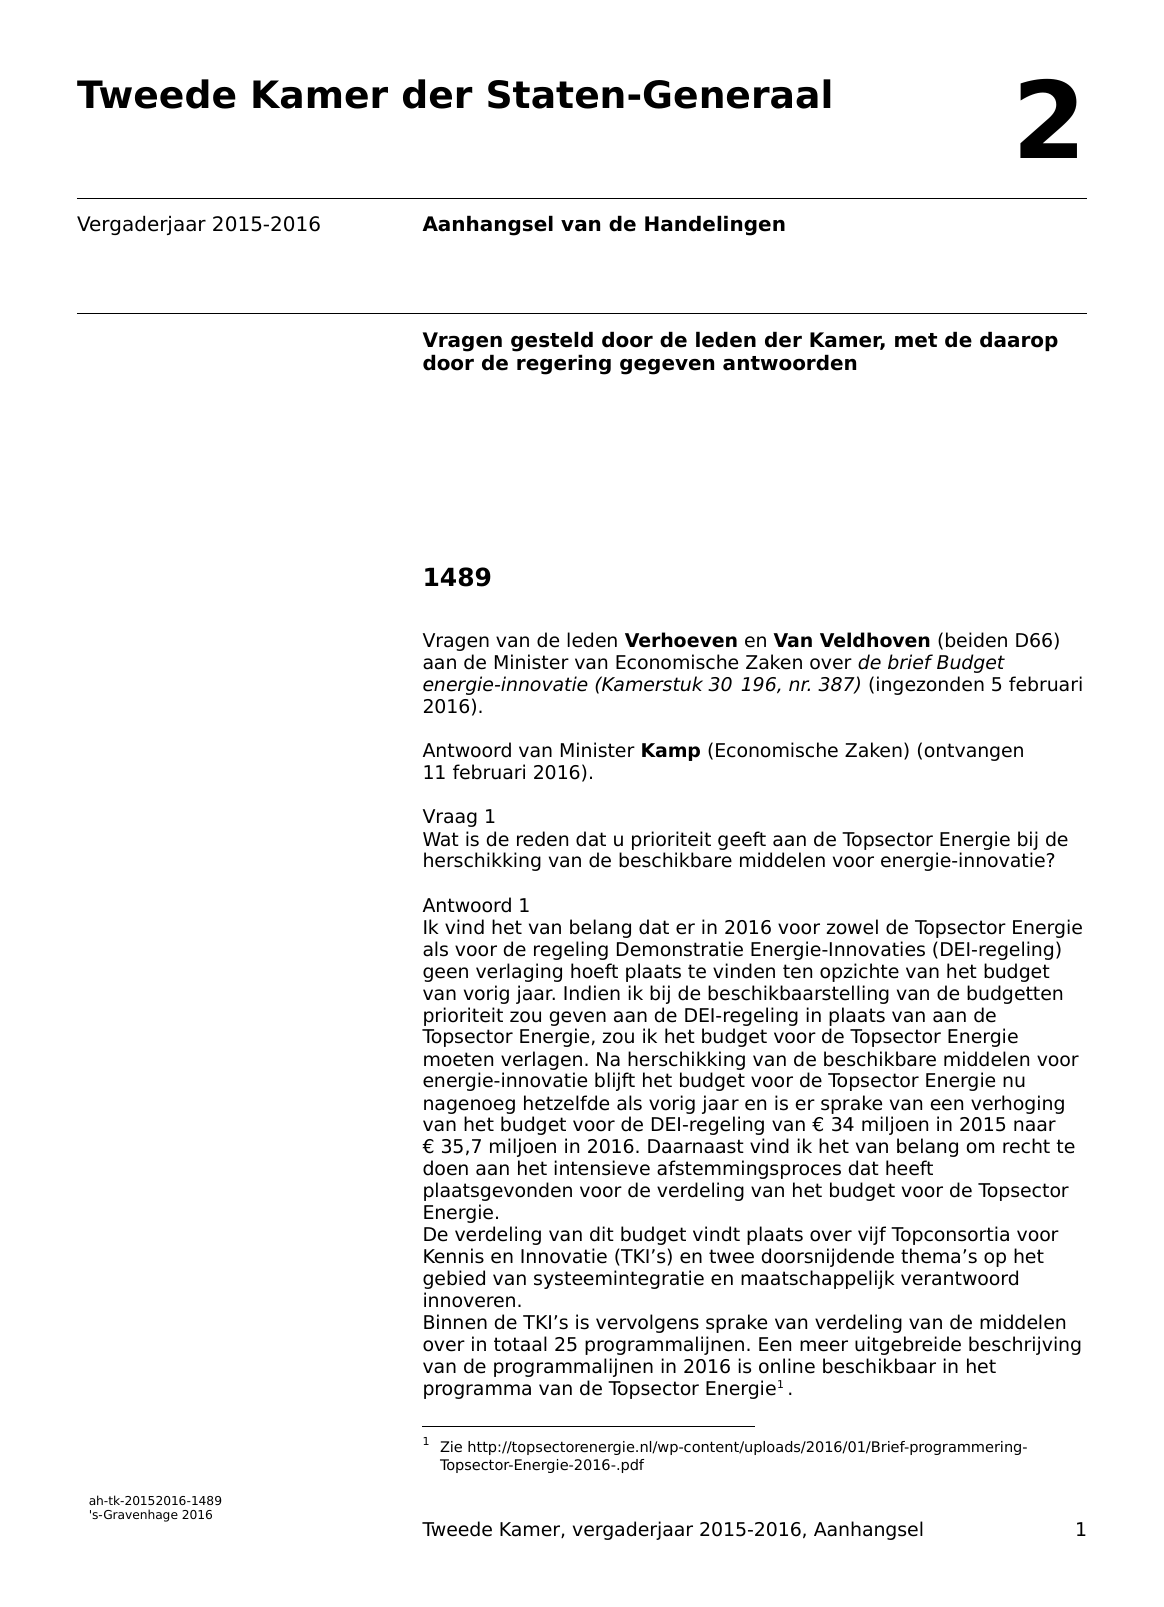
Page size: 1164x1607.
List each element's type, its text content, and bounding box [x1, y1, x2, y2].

text 's-Gravenhage 2016 [88, 1508, 323, 1522]
table_cell Vergaderjaar 2015-2016 [77, 199, 422, 313]
text ah-tk-20152016-1489 [88, 1494, 323, 1508]
text De verdeling van dit budget vindt plaats over vijf Topconsortia voor Kennis en Innovatie (TKI’s) en twee doorsnijdende thema’s op het gebied van systeemintegratie en maatschappelijk verantwoord innoveren. [422, 1224, 1087, 1312]
table_cell Aanhangsel van de Handelingen [422, 199, 1087, 313]
text Binnen de TKI’s is vervolgens sprake van verdeling van de middelen over in totaal 25 programmalijnen. Een meer uitgebreide beschrijving van de programmalijnen in 2016 is online beschikbaar in het programma van de Topsector Energie. [422, 1312, 1087, 1400]
text 1489 [422, 563, 1087, 592]
text Antwoord van Minister Kamp (Economische Zaken) (ontvangen 11 februari 2016). [422, 740, 1087, 784]
text Vraag 1 [422, 806, 1087, 828]
table_header Tweede Kamer der Staten-Generaal [77, 59, 886, 198]
table_cell Vragen gesteld door de leden der Kamer, met de daarop door de regering gegeven antwoorden [422, 314, 1087, 375]
text Antwoord 1 [422, 894, 1087, 917]
text Vragen van de leden Verhoeven en Van Veldhoven (beiden D66) aan de Minister van Economische Zaken over de brief Budget energie-innovatie (Kamerstuk 30 196, nr. 387) (ingezonden 5 februari 2016). [422, 630, 1087, 718]
text Ik vind het van belang dat er in 2016 voor zowel de Topsector Energie als voor de regeling Demonstratie Energie-Innovaties (DEI-regeling) geen verlaging hoeft plaats te vinden ten opzichte van het budget van vorig jaar. Indien ik bij de beschikbaarstelling van de budgetten prioriteit zou geven aan de DEI-regeling in plaats van aan de Topsector Energie, zou ik het budget voor de Topsector Energie moeten verlagen. Na herschikking van de beschikbare middelen voor energie-innovatie blijft het budget voor de Topsector Energie nu nagenoeg hetzelfde als vorig jaar en is er sprake van een verhoging van het budget voor de DEI-regeling van € 34 miljoen in 2015 naar € 35,7 miljoen in 2016. Daarnaast vind ik het van belang om recht te doen aan het intensieve afstemmingsproces dat heeft plaatsgevonden voor de verdeling van het budget voor de Topsector Energie. [422, 917, 1087, 1224]
text Zie http://topsectorenergie.nl/wp-content/uploads/2016/01/Brief-programmering-Topsector-Energie-2016-.pdf [422, 1435, 1087, 1474]
text Wat is de reden dat u prioriteit geeft aan de Topsector Energie bij de herschikking van de beschikbare middelen voor energie-innovatie? [422, 828, 1087, 872]
table_header 2 [886, 59, 1087, 198]
table_cell [77, 314, 422, 375]
